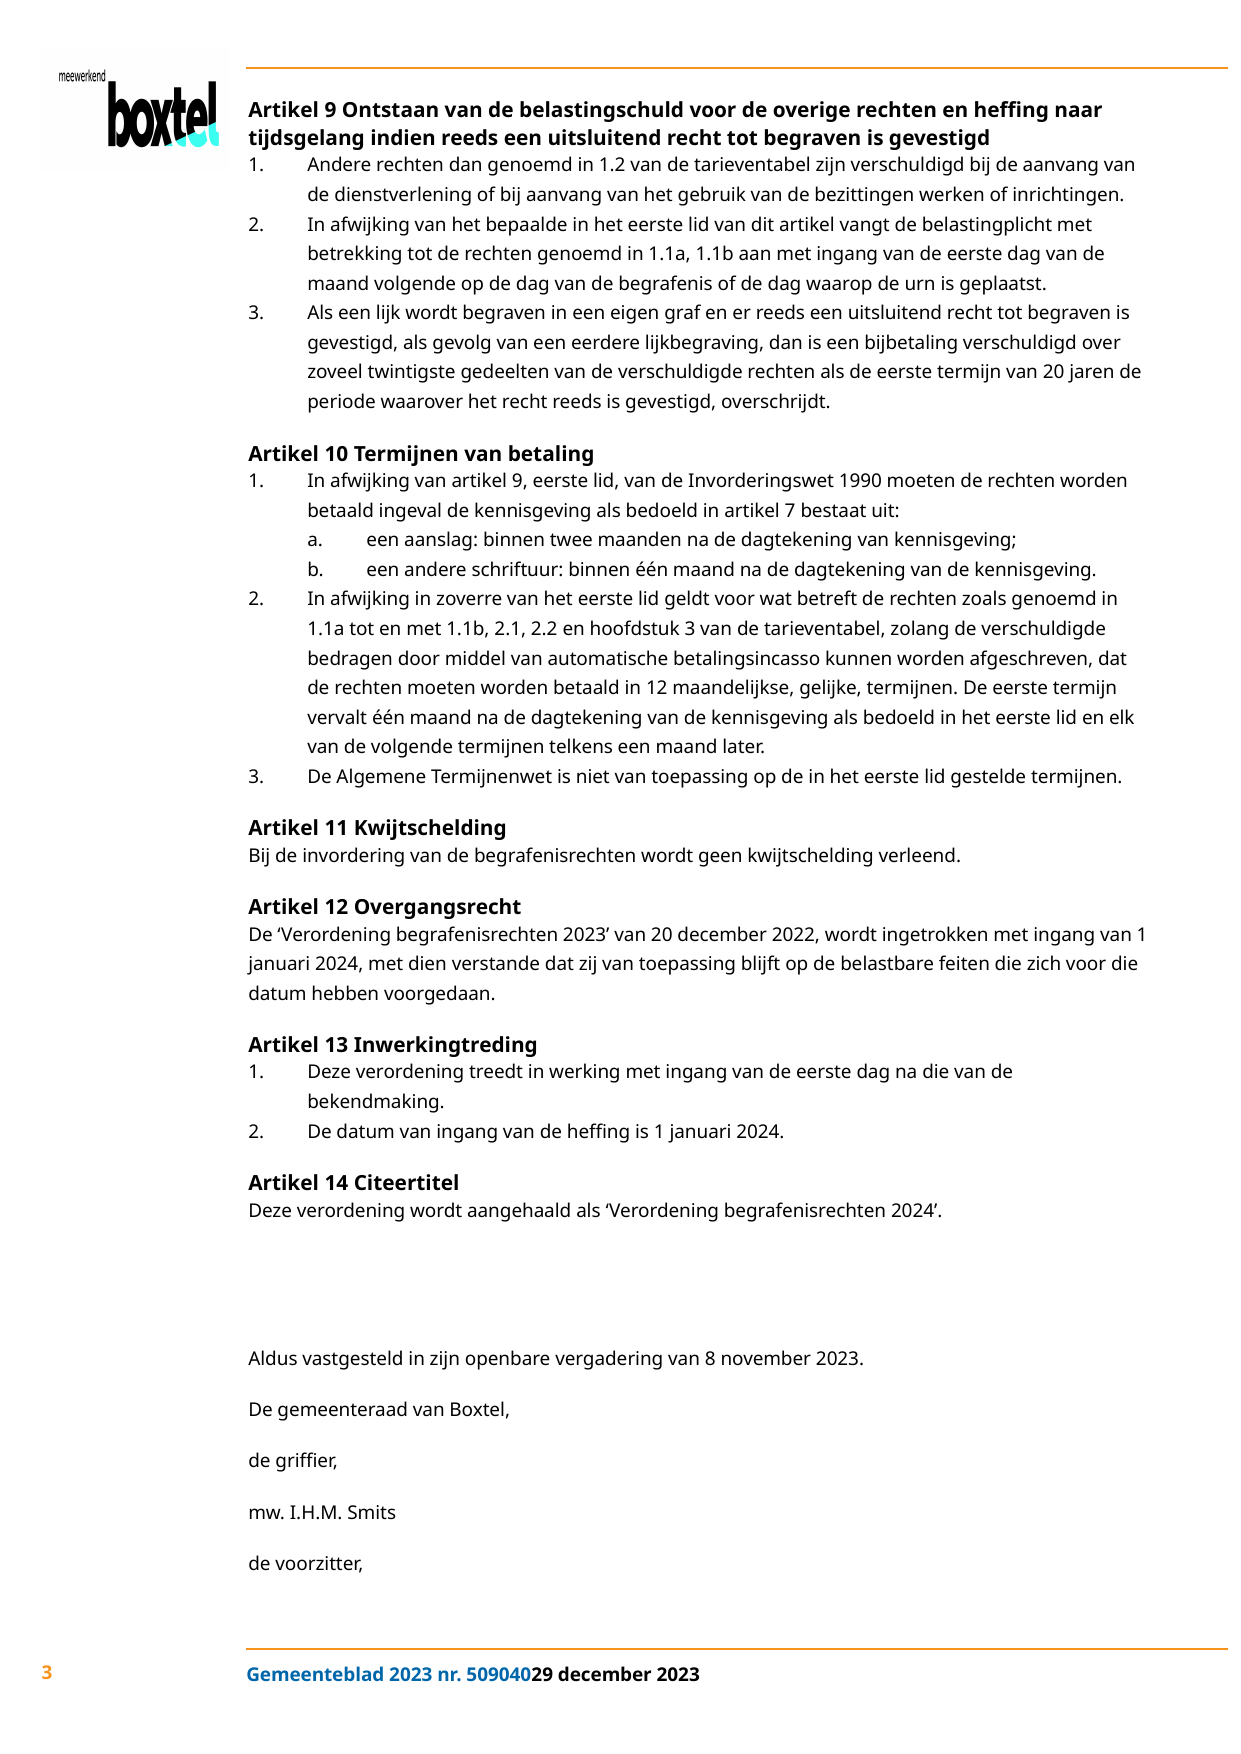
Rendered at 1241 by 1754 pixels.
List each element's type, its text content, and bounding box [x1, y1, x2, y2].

list een andere schriftuur: binnen één maand na de dagtekening van de kennisgeving. [307, 556, 1152, 582]
text de griffier, [248, 1448, 1152, 1473]
text De ‘Verordening begrafenisrechten 2023’ van 20 december 2022, wordt ingetrokken met ingang van 1 januari 2024, met dien verstande dat zij van toepassing blijft op de belastbare feiten die zich voor die datum hebben voorgedaan. [248, 921, 1152, 1006]
text Artikel 13 Inwerkingtreding [248, 1030, 1152, 1059]
list In afwijking in zoverre van het eerste lid geldt voor wat betreft de rechten zoals genoemd in 1.1a tot en met 1.1b, 2.1, 2.2 en hoofdstuk 3 van de tarieventabel, zolang de verschuldigde bedragen door middel van automatische betalingsincasso kunnen worden afgeschreven, dat de rechten moeten worden betaald in 12 maandelijkse, gelijke, termijnen. De eerste termijn vervalt één maand na de dagtekening van de kennisgeving als bedoeld in het eerste lid en elk van de volgende termijnen telkens een maand later. [248, 586, 1152, 759]
text De gemeenteraad van Boxtel, [248, 1396, 1152, 1422]
list In afwijking van artikel 9, eerste lid, van de Invorderingswet 1990 moeten de rechten worden betaald ingeval de kennisgeving als bedoeld in artikel 7 bestaat uit: [248, 467, 1152, 522]
text Bij de invordering van de begrafenisrechten wordt geen kwijtschelding verleend. [248, 842, 1152, 868]
list Deze verordening treedt in werking met ingang van de eerste dag na die van de bekendmaking. [248, 1059, 1152, 1114]
list een aanslag: binnen twee maanden na de dagtekening van kennisgeving; [307, 526, 1152, 552]
list Als een lijk wordt begraven in een eigen graf en er reeds een uitsluitend recht tot begraven is gevestigd, als gevolg van een eerdere lijkbegraving, dan is een bijbetaling verschuldigd over zoveel twintigste gedeelten van de verschuldigde rechten als de eerste termijn van 20 jaren de periode waarover het recht reeds is gevestigd, overschrijdt. [248, 299, 1152, 414]
text Artikel 10 Termijnen van betaling [248, 439, 1152, 467]
text de voorzitter, [248, 1551, 1152, 1576]
text Artikel 14 Citeertitel [248, 1168, 1152, 1197]
text Deze verordening wordt aangehaald als ‘Verordening begrafenisrechten 2024’. [248, 1197, 1152, 1222]
list In afwijking van het bepaalde in het eerste lid van dit artikel vangt de belastingplicht met betrekking tot de rechten genoemd in 1.1a, 1.1b aan met ingang van de eerste dag van de maand volgende op de dag van de begrafenis of de dag waarop de urn is geplaatst. [248, 211, 1152, 296]
text Aldus vastgesteld in zijn openbare vergadering van 8 november 2023. [248, 1345, 1152, 1370]
text Artikel 9 Ontstaan van de belastingschuld voor de overige rechten en heffing naar tijdsgelang indien reeds een uitsluitend recht tot begraven is gevestigd [248, 95, 1152, 152]
text mw. I.H.M. Smits [248, 1499, 1152, 1525]
text Artikel 12 Overgangsrecht [248, 892, 1152, 921]
list De Algemene Termijnenwet is niet van toepassing op de in het eerste lid gestelde termijnen. [248, 763, 1152, 789]
picture [41, 47, 231, 172]
text Artikel 11 Kwijtschelding [248, 813, 1152, 842]
list De datum van ingang van de heffing is 1 januari 2024. [248, 1118, 1152, 1144]
list Andere rechten dan genoemd in 1.2 van de tarieventabel zijn verschuldigd bij de aanvang van de dienstverlening of bij aanvang van het gebruik van de bezittingen werken of inrichtingen. [248, 152, 1152, 207]
